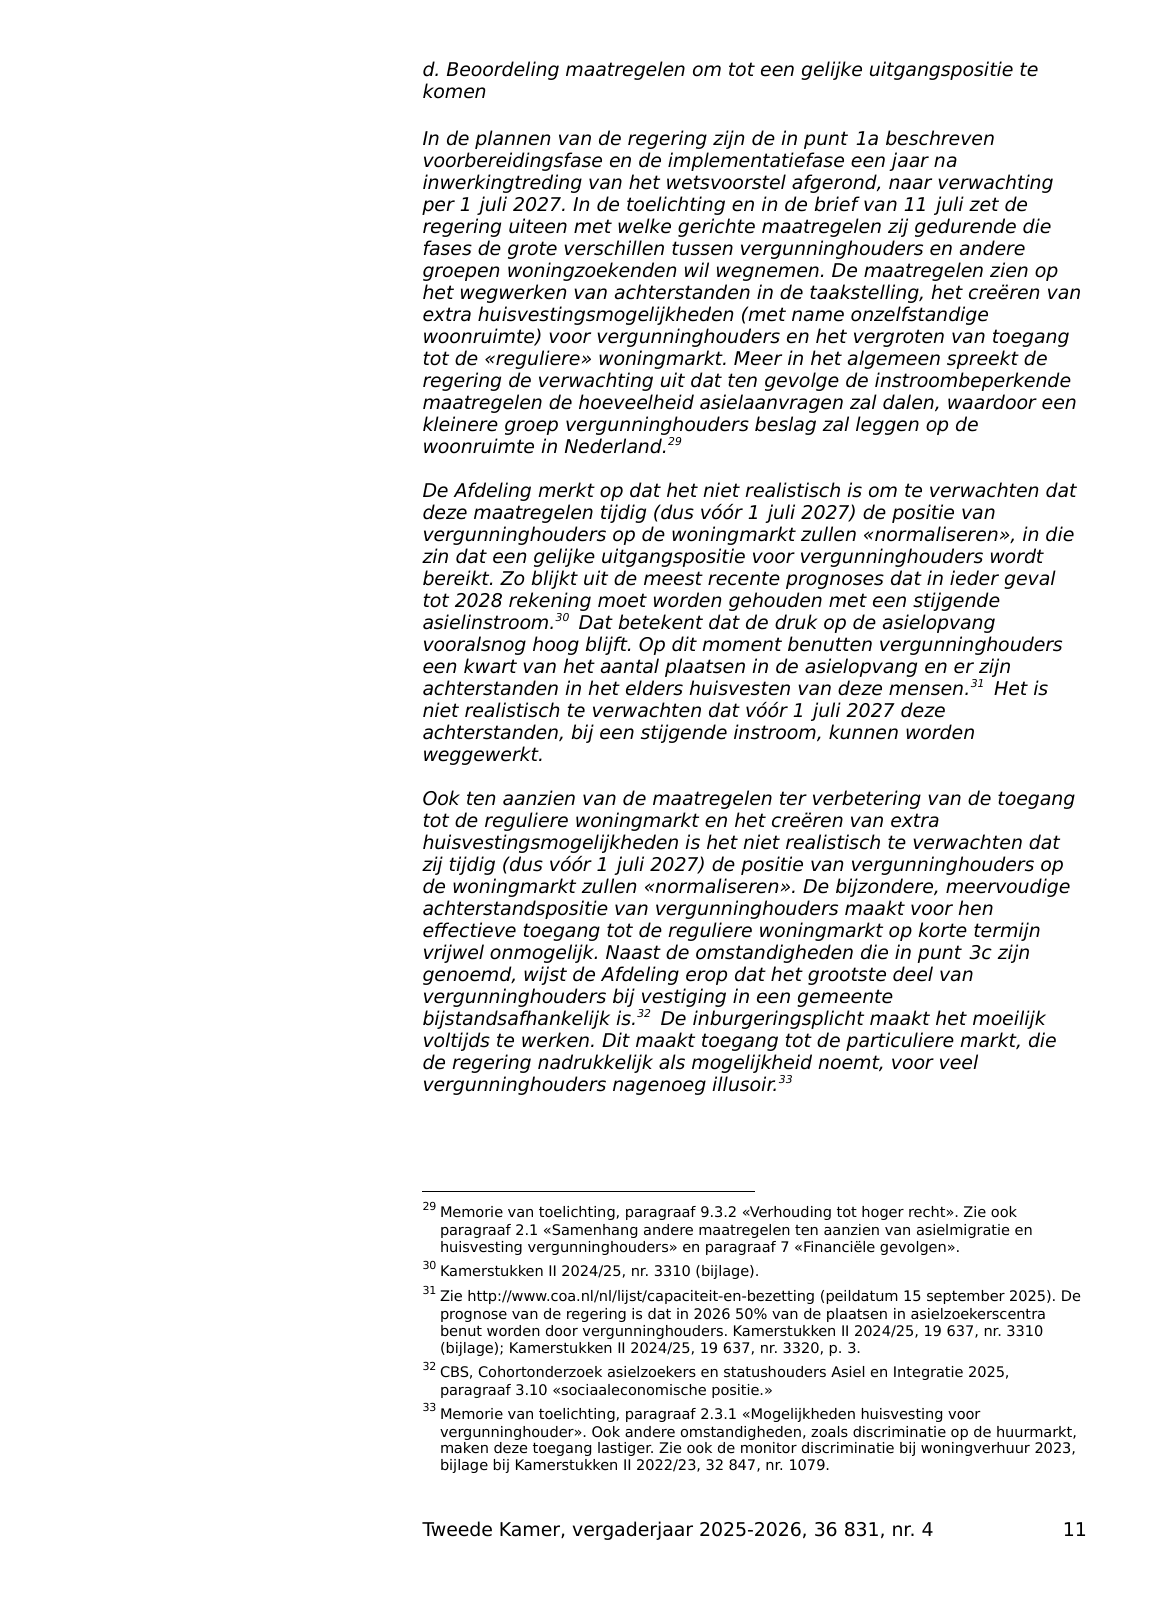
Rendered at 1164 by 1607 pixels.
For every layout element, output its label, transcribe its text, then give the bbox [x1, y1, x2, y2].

text In de plannen van de regering zijn de in punt 1a beschreven voorbereidingsfase en de implementatiefase een jaar na inwerkingtreding van het wetsvoorstel afgerond, naar verwachting per 1 juli 2027. In de toelichting en in de brief van 11 juli zet de regering uiteen met welke gerichte maatregelen zij gedurende die fases de grote verschillen tussen vergunninghouders en andere groepen woningzoekenden wil wegnemen. De maatregelen zien op het wegwerken van achterstanden in de taakstelling, het creëren van extra huisvestingsmogelijkheden (met name onzelfstandige woonruimte) voor vergunninghouders en het vergroten van toegang tot de «reguliere» woningmarkt. Meer in het algemeen spreekt de regering de verwachting uit dat ten gevolge de instroombeperkende maatregelen de hoeveelheid asielaanvragen zal dalen, waardoor een kleinere groep vergunninghouders beslag zal leggen op de woonruimte in Nederland. [422, 128, 1087, 458]
text De Afdeling merkt op dat het niet realistisch is om te verwachten dat deze maatregelen tijdig (dus vóór 1 juli 2027) de positie van vergunninghouders op de woningmarkt zullen «normaliseren», in die zin dat een gelijke uitgangspositie voor vergunninghouders wordt bereikt. Zo blijkt uit de meest recente prognoses dat in ieder geval tot 2028 rekening moet worden gehouden met een stijgende asielinstroom. Dat betekent dat de druk op de asielopvang vooralsnog hoog blijft. Op dit moment benutten vergunninghouders een kwart van het aantal plaatsen in de asielopvang en er zijn achterstanden in het elders huisvesten van deze mensen. Het is niet realistisch te verwachten dat vóór 1 juli 2027 deze achterstanden, bij een stijgende instroom, kunnen worden weggewerkt. [422, 480, 1087, 766]
text Kamerstukken II 2024/25, nr. 3310 (bijlage). [422, 1259, 1087, 1281]
text Memorie van toelichting, paragraaf 9.3.2 «Verhouding tot hoger recht». Zie ook paragraaf 2.1 «Samenhang andere maatregelen ten aanzien van asielmigratie en huisvesting vergunninghouders» en paragraaf 7 «Financiële gevolgen». [422, 1200, 1087, 1256]
text Zie http://www.coa.nl/nl/lijst/capaciteit-en-bezetting (peildatum 15 september 2025). De prognose van de regering is dat in 2026 50% van de plaatsen in asielzoekerscentra benut worden door vergunninghouders. Kamerstukken II 2024/25, 19 637, nr. 3310 (bijlage); Kamerstukken II 2024/25, 19 637, nr. 3320, p. 3. [422, 1284, 1087, 1357]
text Ook ten aanzien van de maatregelen ter verbetering van de toegang tot de reguliere woningmarkt en het creëren van extra huisvestingsmogelijkheden is het niet realistisch te verwachten dat zij tijdig (dus vóór 1 juli 2027) de positie van vergunninghouders op de woningmarkt zullen «normaliseren». De bijzondere, meervoudige achterstandspositie van vergunninghouders maakt voor hen effectieve toegang tot de reguliere woningmarkt op korte termijn vrijwel onmogelijk. Naast de omstandigheden die in punt 3c zijn genoemd, wijst de Afdeling erop dat het grootste deel van vergunninghouders bij vestiging in een gemeente bijstandsafhankelijk is. De inburgeringsplicht maakt het moeilijk voltijds te werken. Dit maakt toegang tot de particuliere markt, die de regering nadrukkelijk als mogelijkheid noemt, voor veel vergunninghouders nagenoeg illusoir. [422, 788, 1087, 1096]
subtitle d. Beoordeling maatregelen om tot een gelijke uitgangspositie te komen [422, 59, 1087, 103]
text CBS, Cohortonderzoek asielzoekers en statushouders Asiel en Integratie 2025, paragraaf 3.10 «sociaaleconomische positie.» [422, 1360, 1087, 1399]
text Memorie van toelichting, paragraaf 2.3.1 «Mogelijkheden huisvesting voor vergunninghouder». Ook andere omstandigheden, zoals discriminatie op de huurmarkt, maken deze toegang lastiger. Zie ook de monitor discriminatie bij woningverhuur 2023, bijlage bij Kamerstukken II 2022/23, 32 847, nr. 1079. [422, 1402, 1087, 1474]
